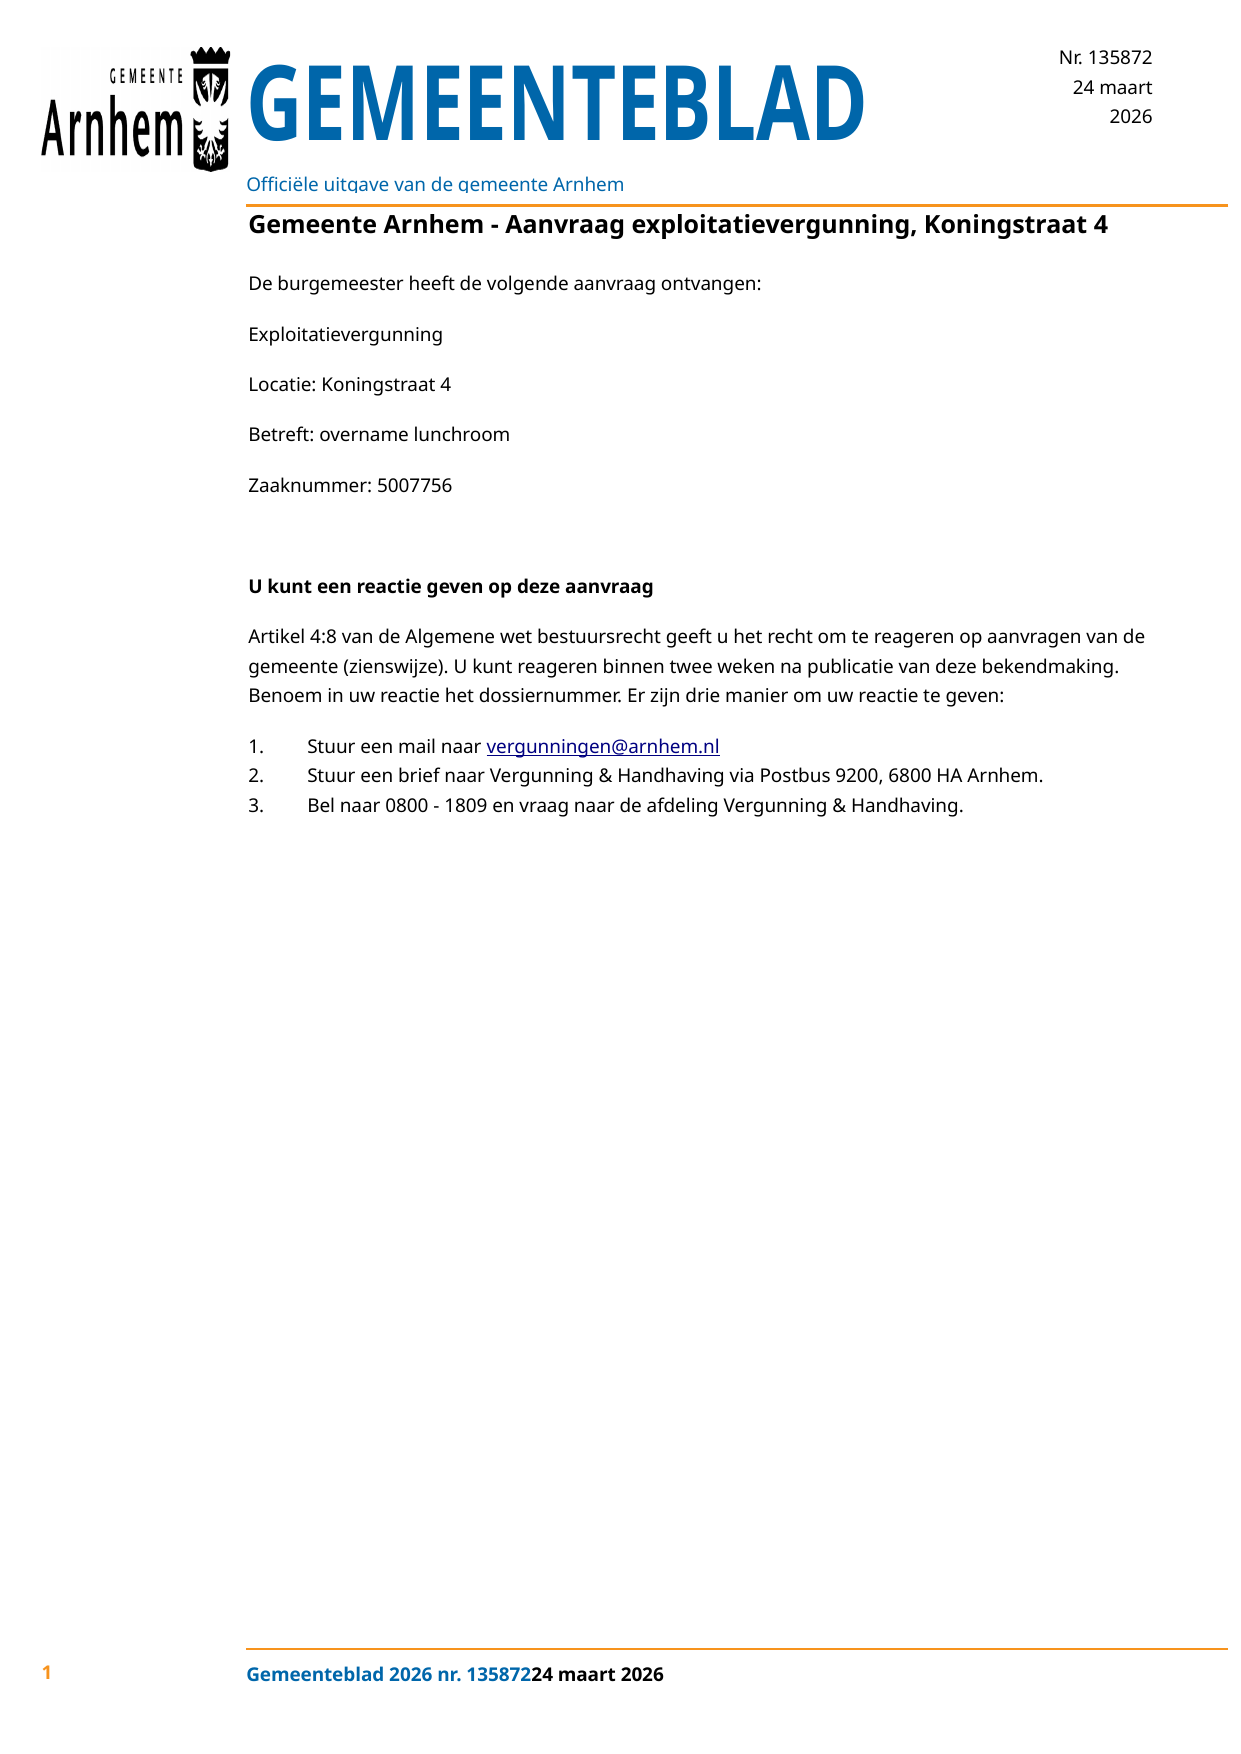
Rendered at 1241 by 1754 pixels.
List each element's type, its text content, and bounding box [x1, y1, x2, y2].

text De burgemeester heeft de volgende aanvraag ontvangen: [248, 270, 1152, 296]
list Bel naar 0800 - 1809 en vraag naar de afdeling Vergunning & Handhaving. [248, 792, 1152, 818]
text Exploitatievergunning [248, 321, 1152, 346]
text Betreft: overname lunchroom [248, 422, 1152, 447]
text Gemeente Arnhem - Aanvraag exploitatievergunning, Koningstraat 4 [248, 207, 1152, 241]
picture [41, 47, 231, 172]
text Locatie: Koningstraat 4 [248, 371, 1152, 397]
list Stuur een mail naar vergunningen@arnhem.nl [248, 733, 1152, 758]
list Stuur een brief naar Vergunning & Handhaving via Postbus 9200, 6800 HA Arnhem. [248, 762, 1152, 788]
text Artikel 4:8 van de Algemene wet bestuursrecht geeft u het recht om te reageren op aanvragen van de gemeente (zienswijze). U kunt reageren binnen twee weken na publicatie van deze bekendmaking. Benoem in uw reactie het dossiernummer. Er zijn drie manier om uw reactie te geven: [248, 623, 1152, 708]
text Zaaknummer: 5007756 [248, 472, 1152, 498]
text U kunt een reactie geven op deze aanvraag [248, 573, 1152, 598]
